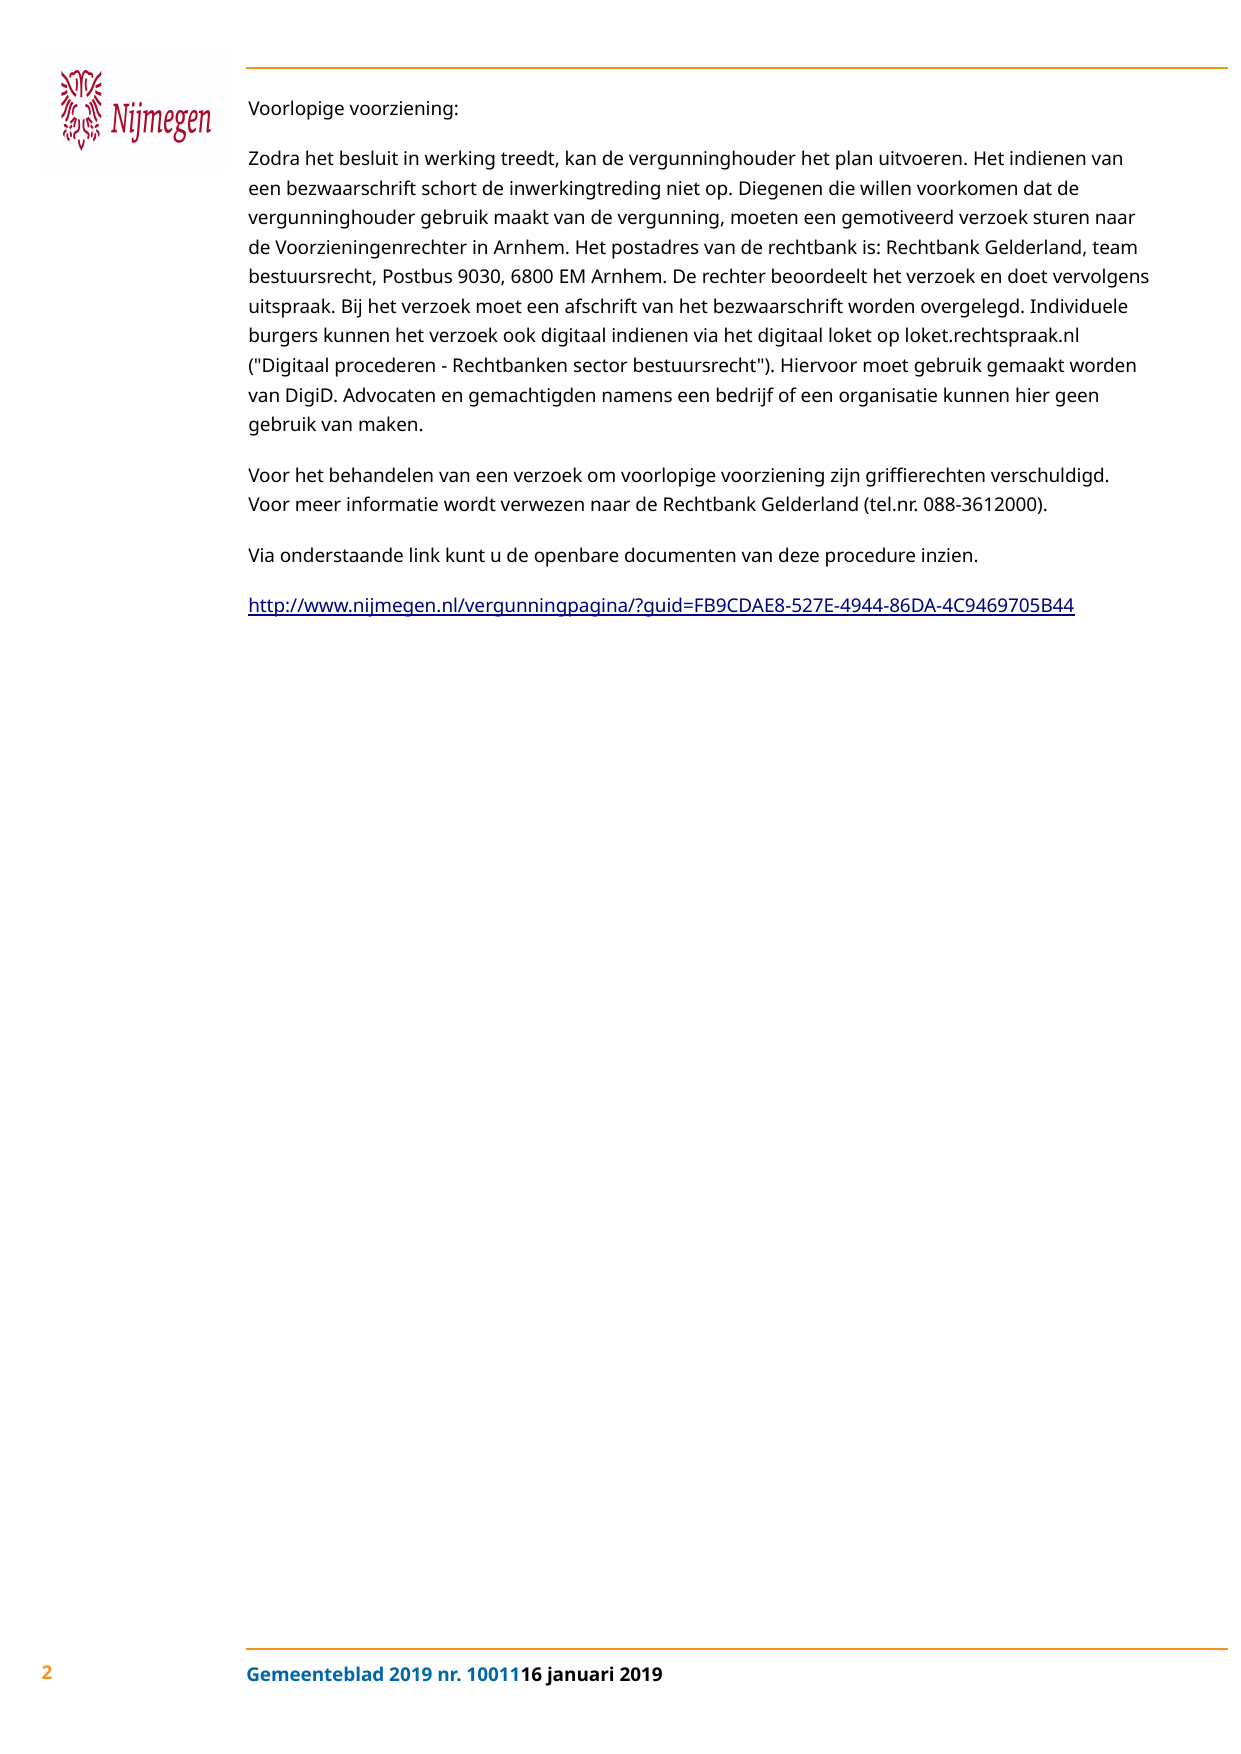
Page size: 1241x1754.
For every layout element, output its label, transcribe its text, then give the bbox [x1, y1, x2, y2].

text Voor het behandelen van een verzoek om voorlopige voorziening zijn griffierechten verschuldigd. Voor meer informatie wordt verwezen naar de Rechtbank Gelderland (tel.nr. 088-3612000). [248, 462, 1152, 517]
picture [41, 47, 231, 172]
text Via onderstaande link kunt u de openbare documenten van deze procedure inzien. [248, 542, 1152, 568]
text http://www.nijmegen.nl/vergunningpagina/?guid=FB9CDAE8-527E-4944-86DA-4C9469705B44 [248, 592, 1152, 618]
text Zodra het besluit in werking treedt, kan de vergunninghouder het plan uitvoeren. Het indienen van een bezwaarschrift schort de inwerkingtreding niet op. Diegenen die willen voorkomen dat de vergunninghouder gebruik maakt van de vergunning, moeten een gemotiveerd verzoek sturen naar de Voorzieningenrechter in Arnhem. Het postadres van de rechtbank is: Rechtbank Gelderland, team bestuursrecht, Postbus 9030, 6800 EM Arnhem. De rechter beoordeelt het verzoek en doet vervolgens uitspraak. Bij het verzoek moet een afschrift van het bezwaarschrift worden overgelegd. Individuele burgers kunnen het verzoek ook digitaal indienen via het digitaal loket op loket.rechtspraak.nl ("Digitaal procederen - Rechtbanken sector bestuursrecht"). Hiervoor moet gebruik gemaakt worden van DigiD. Advocaten en gemachtigden namens een bedrijf of een organisatie kunnen hier geen gebruik van maken. [248, 145, 1152, 437]
text Voorlopige voorziening: [248, 95, 1152, 121]
